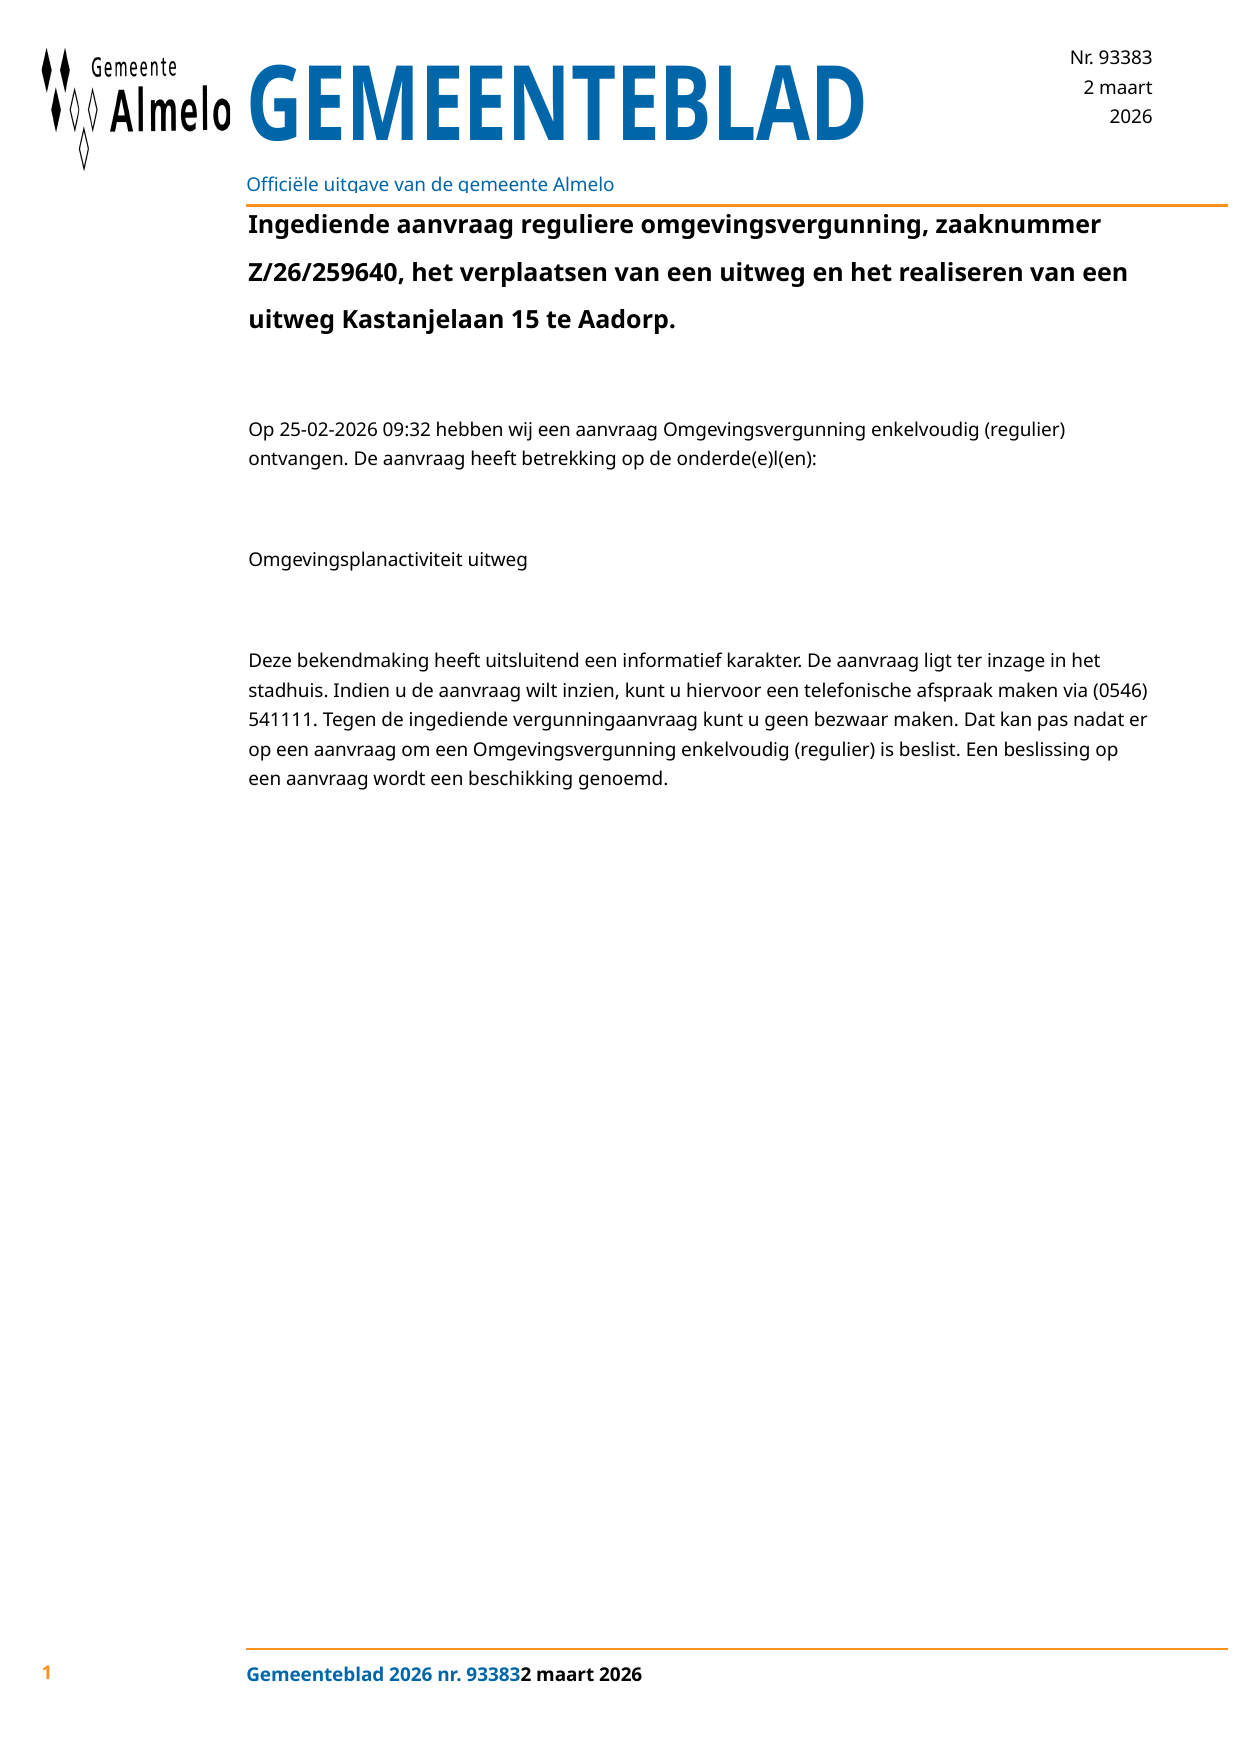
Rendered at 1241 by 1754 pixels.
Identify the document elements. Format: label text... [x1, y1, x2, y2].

picture [41, 47, 231, 172]
text Deze bekendmaking heeft uitsluitend een informatief karakter. De aanvraag ligt ter inzage in het stadhuis. Indien u de aanvraag wilt inzien, kunt u hiervoor een telefonische afspraak maken via (0546) 541111. Tegen de ingediende vergunningaanvraag kunt u geen bezwaar maken. Dat kan pas nadat er op een aanvraag om een Omgevingsvergunning enkelvoudig (regulier) is beslist. Een beslissing op een aanvraag wordt een beschikking genoemd. [248, 647, 1152, 791]
text Op 25-02-2026 09:32 hebben wij een aanvraag Omgevingsvergunning enkelvoudig (regulier) ontvangen. De aanvraag heeft betrekking op de onderde(e)l(en): [248, 416, 1152, 471]
text Ingediende aanvraag reguliere omgevingsvergunning, zaaknummer Z/26/259640, het verplaatsen van een uitweg en het realiseren van een uitweg Kastanjelaan 15 te Aadorp. [248, 207, 1152, 336]
text Omgevingsplanactiviteit uitweg [248, 546, 1152, 572]
